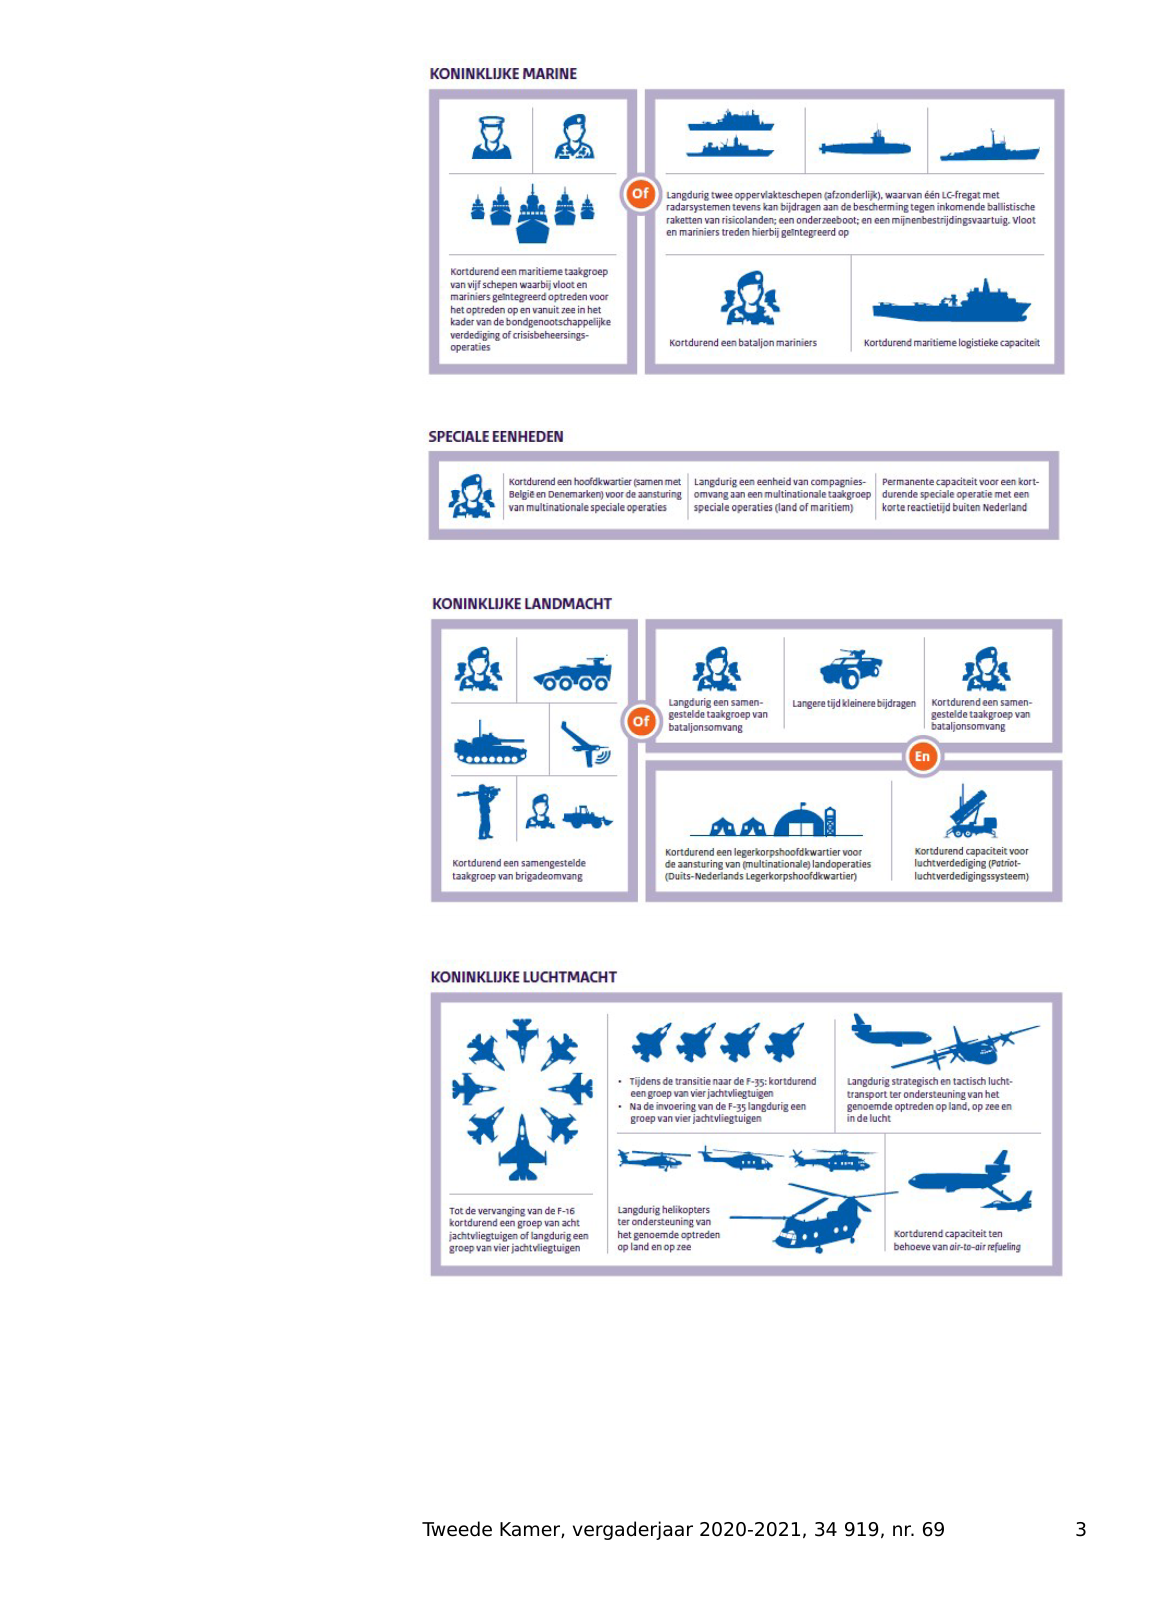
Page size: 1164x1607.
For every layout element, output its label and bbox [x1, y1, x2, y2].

picture [422, 428, 1072, 552]
picture [422, 59, 1072, 384]
picture [422, 596, 1072, 916]
picture [422, 959, 1072, 1284]
